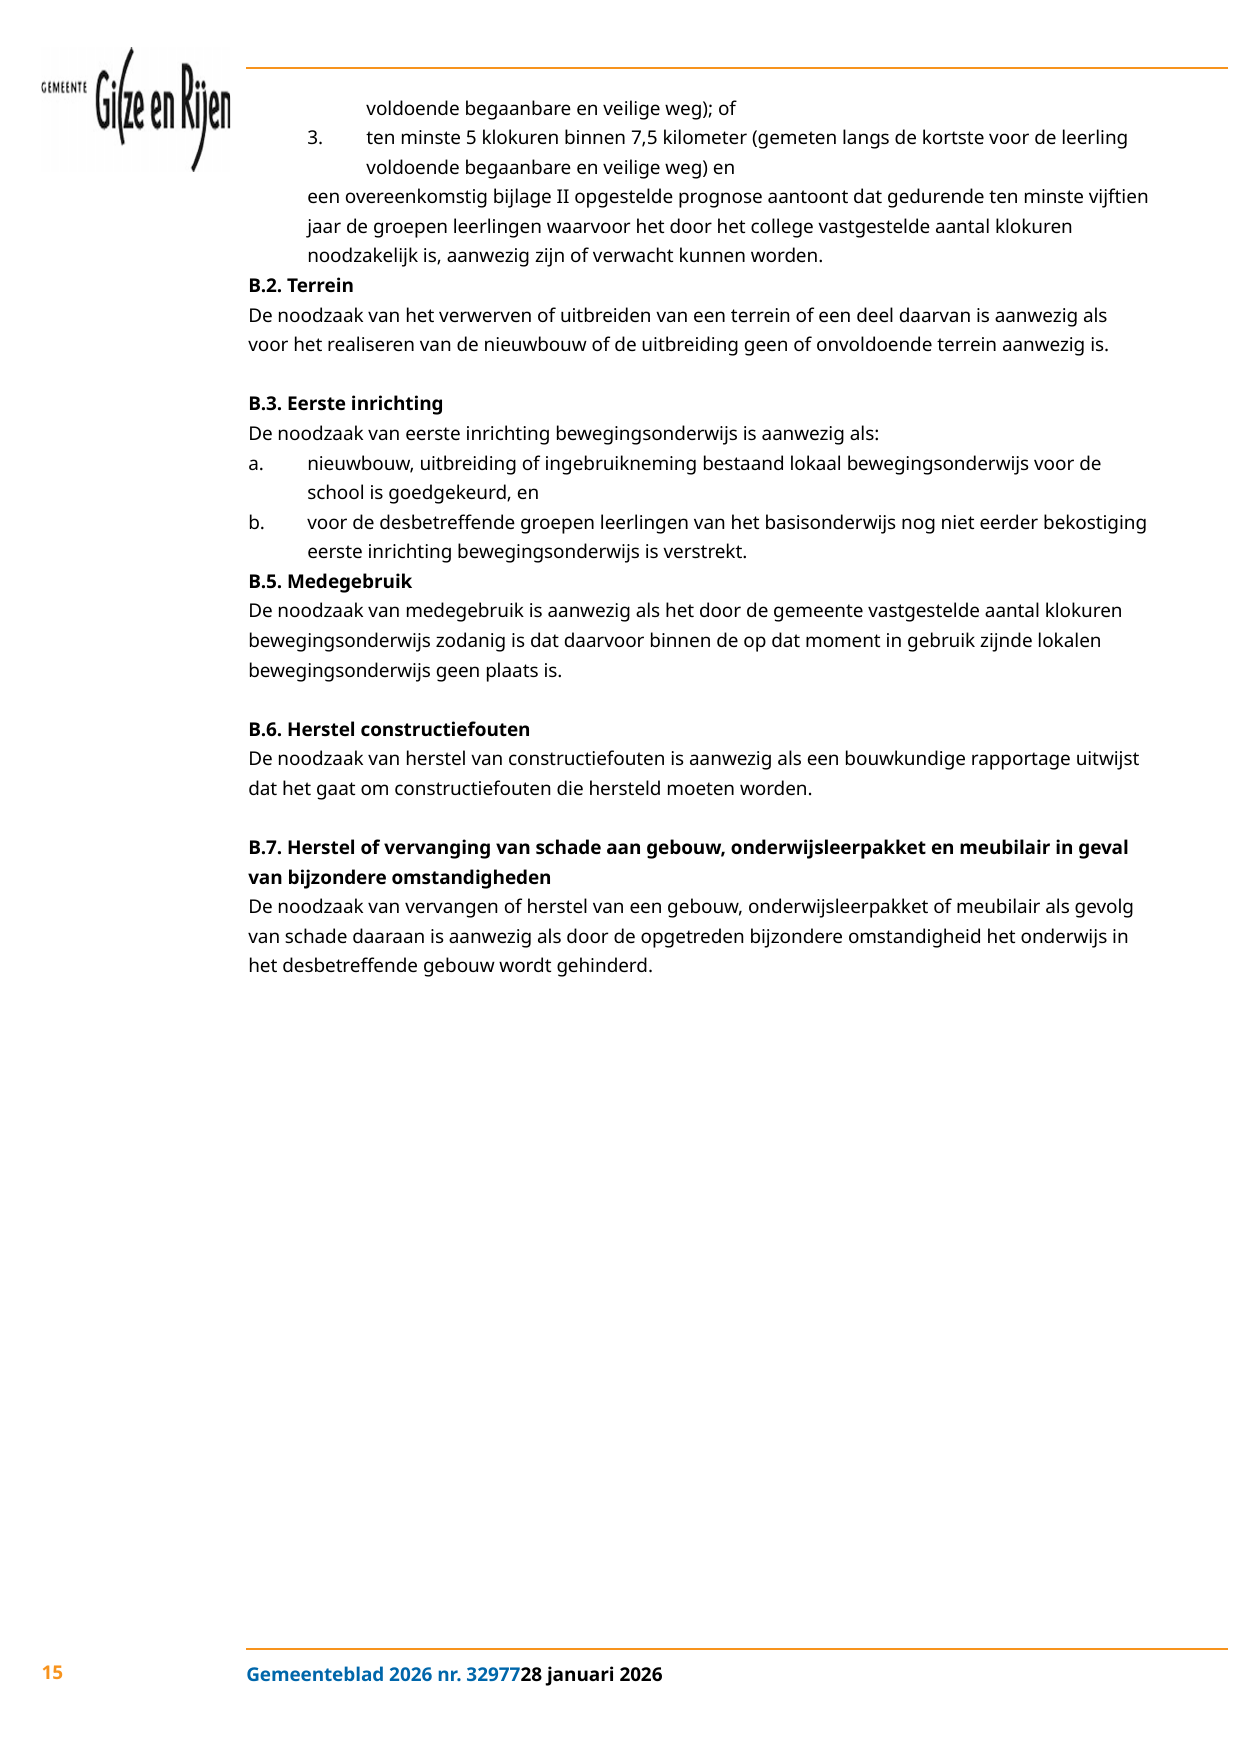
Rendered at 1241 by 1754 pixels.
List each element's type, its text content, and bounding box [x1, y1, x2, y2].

picture [41, 47, 231, 172]
list nieuwbouw, uitbreiding of ingebruikneming bestaand lokaal bewegingsonderwijs voor de school is goedgekeurd, en [248, 450, 1152, 505]
list ten minste 5 klokuren binnen 7,5 kilometer (gemeten langs de kortste voor de leerling voldoende begaanbare en veilige weg) en [307, 124, 1152, 180]
text De noodzaak van het verwerven of uitbreiden van een terrein of een deel daarvan is aanwezig als voor het realiseren van de nieuwbouw of de uitbreiding geen of onvoldoende terrein aanwezig is. [248, 302, 1152, 357]
text B.7. Herstel of vervanging van schade aan gebouw, onderwijsleerpakket en meubilair in geval van bijzondere omstandigheden [248, 834, 1152, 890]
text De noodzaak van eerste inrichting bewegingsonderwijs is aanwezig als: [248, 420, 1152, 446]
text B.3. Eerste inrichting [248, 391, 1152, 416]
text B.5. Medegebruik [248, 568, 1152, 594]
text B.6. Herstel constructiefouten [248, 716, 1152, 742]
text De noodzaak van vervangen of herstel van een gebouw, onderwijsleerpakket of meubilair als gevolg van schade daaraan is aanwezig als door de opgetreden bijzondere omstandigheid het onderwijs in het desbetreffende gebouw wordt gehinderd. [248, 893, 1152, 978]
text De noodzaak van herstel van constructiefouten is aanwezig als een bouwkundige rapportage uitwijst dat het gaat om constructiefouten die hersteld moeten worden. [248, 746, 1152, 801]
list een overeenkomstig bijlage II opgestelde prognose aantoont dat gedurende ten minste vijftien jaar de groepen leerlingen waarvoor het door het college vastgestelde aantal klokuren noodzakelijk is, aanwezig zijn of verwacht kunnen worden. [248, 183, 1152, 268]
text De noodzaak van medegebruik is aanwezig als het door de gemeente vastgestelde aantal klokuren bewegingsonderwijs zodanig is dat daarvoor binnen de op dat moment in gebruik zijnde lokalen bewegingsonderwijs geen plaats is. [248, 598, 1152, 683]
list voor de desbetreffende groepen leerlingen van het basisonderwijs nog niet eerder bekostiging eerste inrichting bewegingsonderwijs is verstrekt. [248, 509, 1152, 564]
text B.2. Terrein [248, 272, 1152, 298]
list voldoende begaanbare en veilige weg); of [307, 95, 1152, 121]
